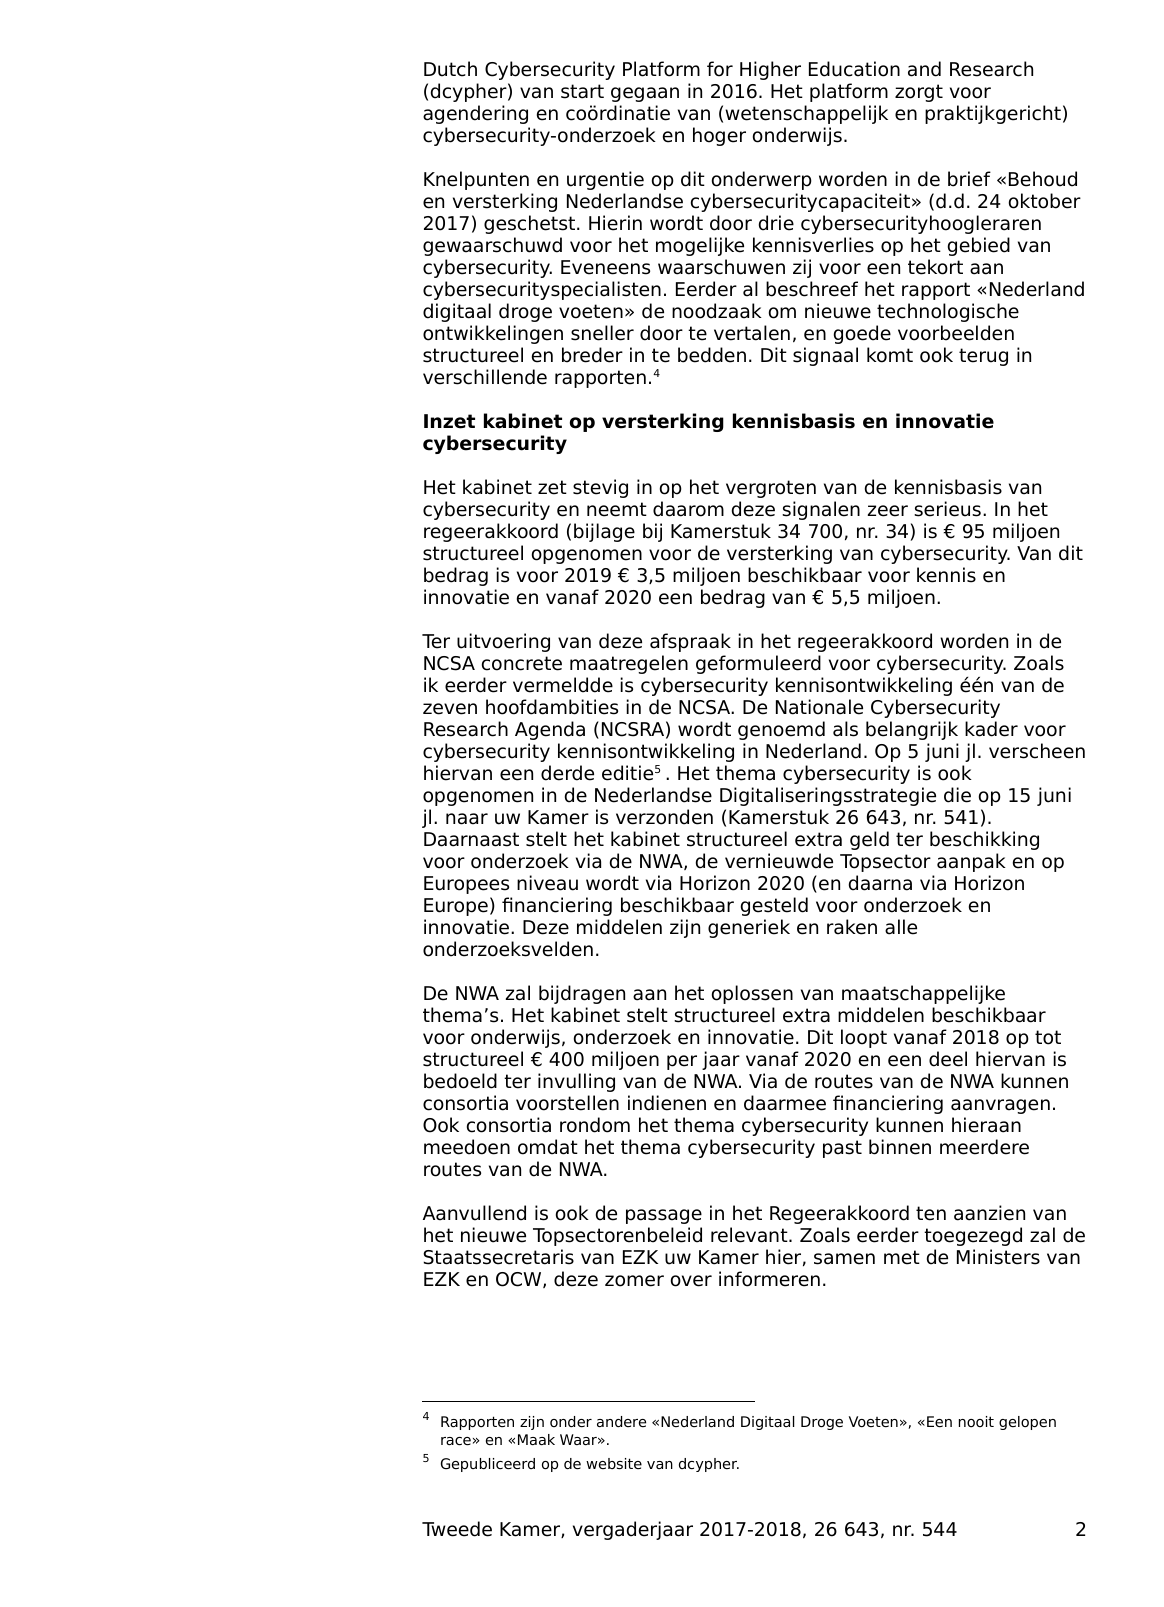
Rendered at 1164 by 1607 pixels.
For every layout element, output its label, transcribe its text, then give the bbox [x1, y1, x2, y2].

text Ter uitvoering van deze afspraak in het regeerakkoord worden in de NCSA concrete maatregelen geformuleerd voor cybersecurity. Zoals ik eerder vermeldde is cybersecurity kennisontwikkeling één van de zeven hoofdambities in de NCSA. De Nationale Cybersecurity Research Agenda (NCSRA) wordt genoemd als belangrijk kader voor cybersecurity kennisontwikkeling in Nederland. Op 5 juni jl. verscheen hiervan een derde editie. Het thema cybersecurity is ook opgenomen in de Nederlandse Digitaliseringsstrategie die op 15 juni jl. naar uw Kamer is verzonden (Kamerstuk 26 643, nr. 541). Daarnaast stelt het kabinet structureel extra geld ter beschikking voor onderzoek via de NWA, de vernieuwde Topsector aanpak en op Europees niveau wordt via Horizon 2020 (en daarna via Horizon Europe) financiering beschikbaar gesteld voor onderzoek en innovatie. Deze middelen zijn generiek en raken alle onderzoeksvelden. [422, 631, 1087, 961]
text De NWA zal bijdragen aan het oplossen van maatschappelijke thema’s. Het kabinet stelt structureel extra middelen beschikbaar voor onderwijs, onderzoek en innovatie. Dit loopt vanaf 2018 op tot structureel € 400 miljoen per jaar vanaf 2020 en een deel hiervan is bedoeld ter invulling van de NWA. Via de routes van de NWA kunnen consortia voorstellen indienen en daarmee financiering aanvragen. Ook consortia rondom het thema cybersecurity kunnen hieraan meedoen omdat het thema cybersecurity past binnen meerdere routes van de NWA. [422, 983, 1087, 1181]
text Knelpunten en urgentie op dit onderwerp worden in de brief «Behoud en versterking Nederlandse cybersecuritycapaciteit» (d.d. 24 oktober 2017) geschetst. Hierin wordt door drie cybersecurityhoogleraren gewaarschuwd voor het mogelijke kennisverlies op het gebied van cybersecurity. Eveneens waarschuwen zij voor een tekort aan cybersecurityspecialisten. Eerder al beschreef het rapport «Nederland digitaal droge voeten» de noodzaak om nieuwe technologische ontwikkelingen sneller door te vertalen, en goede voorbeelden structureel en breder in te bedden. Dit signaal komt ook terug in verschillende rapporten. [422, 169, 1087, 389]
text Het kabinet zet stevig in op het vergroten van de kennisbasis van cybersecurity en neemt daarom deze signalen zeer serieus. In het regeerakkoord (bijlage bij Kamerstuk 34 700, nr. 34) is € 95 miljoen structureel opgenomen voor de versterking van cybersecurity. Van dit bedrag is voor 2019 € 3,5 miljoen beschikbaar voor kennis en innovatie en vanaf 2020 een bedrag van € 5,5 miljoen. [422, 477, 1087, 609]
text Rapporten zijn onder andere «Nederland Digitaal Droge Voeten», «Een nooit gelopen race» en «Maak Waar». [422, 1410, 1087, 1449]
text Aanvullend is ook de passage in het Regeerakkoord ten aanzien van het nieuwe Topsectorenbeleid relevant. Zoals eerder toegezegd zal de Staatssecretaris van EZK uw Kamer hier, samen met de Ministers van EZK en OCW, deze zomer over informeren. [422, 1203, 1087, 1291]
text Dutch Cybersecurity Platform for Higher Education and Research (dcypher) van start gegaan in 2016. Het platform zorgt voor agendering en coördinatie van (wetenschappelijk en praktijkgericht) cybersecurity-onderzoek en hoger onderwijs. [422, 59, 1087, 147]
text Gepubliceerd op de website van dcypher. [422, 1452, 1087, 1474]
subtitle Inzet kabinet op versterking kennisbasis en innovatie cybersecurity [422, 411, 1087, 455]
